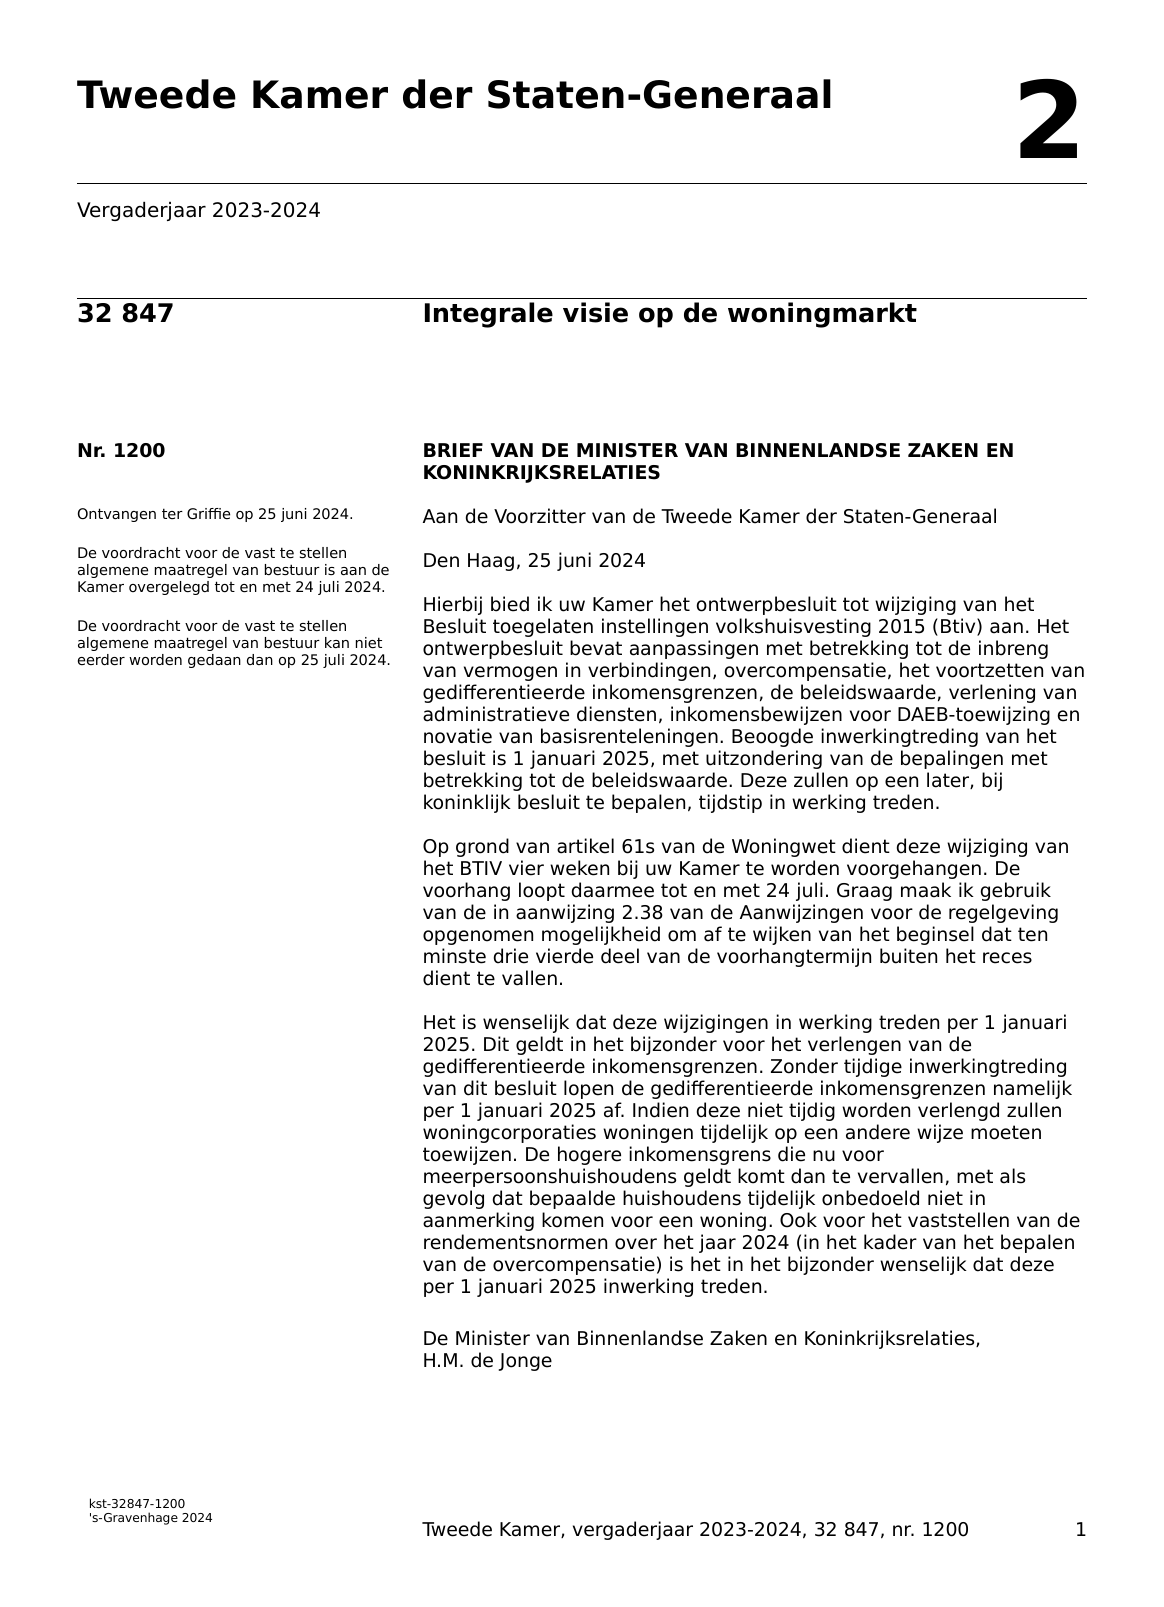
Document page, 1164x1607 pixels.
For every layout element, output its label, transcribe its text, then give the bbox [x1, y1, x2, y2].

text Den Haag, 25 juni 2024 [422, 550, 1087, 572]
text Hierbij bied ik uw Kamer het ontwerpbesluit tot wijziging van het Besluit toegelaten instellingen volkshuisvesting 2015 (Btiv) aan. Het ontwerpbesluit bevat aanpassingen met betrekking tot de inbreng van vermogen in verbindingen, overcompensatie, het voortzetten van gedifferentieerde inkomensgrenzen, de beleidswaarde, verlening van administratieve diensten, inkomensbewijzen voor DAEB-toewijzing en novatie van basisrenteleningen. Beoogde inwerkingtreding van het besluit is 1 januari 2025, met uitzondering van de bepalingen met betrekking tot de beleidswaarde. Deze zullen op een later, bij koninklijk besluit te bepalen, tijdstip in werking treden. [422, 594, 1087, 814]
text Aan de Voorzitter van de Tweede Kamer der Staten-Generaal [422, 506, 1087, 528]
text De Minister van Binnenlandse Zaken en Koninkrijksrelaties, H.M. de Jonge [422, 1328, 1087, 1372]
text Het is wenselijk dat deze wijzigingen in werking treden per 1 januari 2025. Dit geldt in het bijzonder voor het verlengen van de gedifferentieerde inkomensgrenzen. Zonder tijdige inwerkingtreding van dit besluit lopen de gedifferentieerde inkomensgrenzen namelijk per 1 januari 2025 af. Indien deze niet tijdig worden verlengd zullen woningcorporaties woningen tijdelijk op een andere wijze moeten toewijzen. De hogere inkomensgrens die nu voor meerpersoonshuishoudens geldt komt dan te vervallen, met als gevolg dat bepaalde huishoudens tijdelijk onbedoeld niet in aanmerking komen voor een woning. Ook voor het vaststellen van de rendementsnormen over het jaar 2024 (in het kader van het bepalen van de overcompensatie) is het in het bijzonder wenselijk dat deze per 1 januari 2025 inwerking treden. [422, 1012, 1087, 1298]
table_cell Vergaderjaar 2023-2024 [77, 184, 1087, 298]
table_header Tweede Kamer der Staten-Generaal [77, 59, 886, 183]
subtitle Nr. 1200 BRIEF VAN DE MINISTER VAN BINNENLANDSE ZAKEN EN KONINKRIJKSRELATIES [77, 440, 1087, 484]
text 's-Gravenhage 2024 [88, 1511, 323, 1525]
text kst-32847-1200 [88, 1497, 323, 1511]
text Op grond van artikel 61s van de Woningwet dient deze wijziging van het BTIV vier weken bij uw Kamer te worden voorgehangen. De voorhang loopt daarmee tot en met 24 juli. Graag maak ik gebruik van de in aanwijzing 2.38 van de Aanwijzingen voor de regelgeving opgenomen mogelijkheid om af te wijken van het beginsel dat ten minste drie vierde deel van de voorhangtermijn buiten het reces dient te vallen. [422, 836, 1087, 990]
table_header 2 [886, 59, 1087, 183]
text Ontvangen ter Griffie op 25 juni 2024. [77, 506, 399, 523]
text [77, 596, 399, 618]
text De voordracht voor de vast te stellen algemene maatregel van bestuur is aan de Kamer overgelegd tot en met 24 juli 2024. [77, 545, 399, 596]
subtitle 32 847 Integrale visie op de woningmarkt [77, 299, 1087, 329]
text [77, 523, 399, 545]
text De voordracht voor de vast te stellen algemene maatregel van bestuur kan niet eerder worden gedaan dan op 25 juli 2024. [77, 618, 399, 668]
